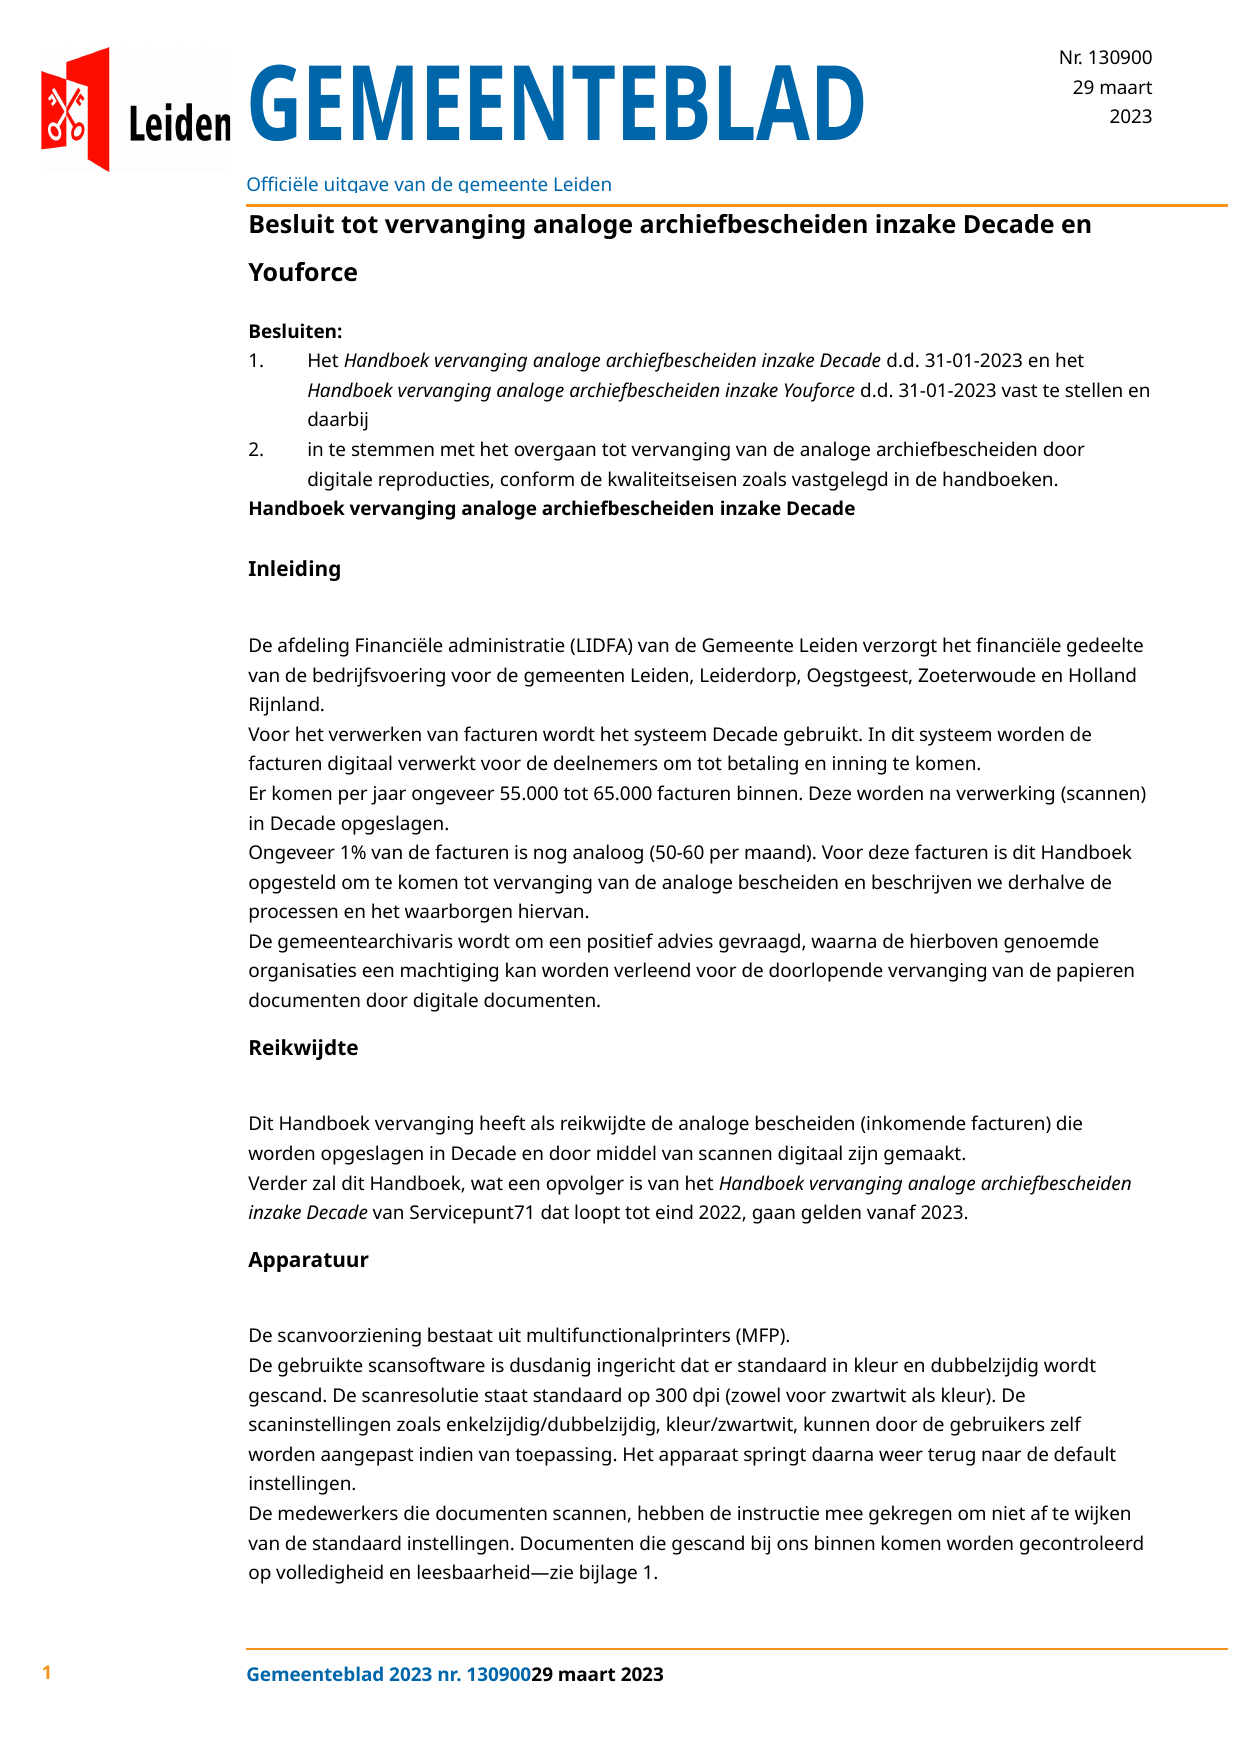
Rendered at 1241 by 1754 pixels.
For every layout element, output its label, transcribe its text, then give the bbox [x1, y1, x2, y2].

text De gemeentearchivaris wordt om een positief advies gevraagd, waarna de hierboven genoemde organisaties een machtiging kan worden verleend voor de doorlopende vervanging van de papieren documenten door digitale documenten. [248, 928, 1152, 1013]
text Handboek vervanging analoge archiefbescheiden inzake Decade [248, 495, 1152, 521]
list Het Handboek vervanging analoge archiefbescheiden inzake Decade d.d. 31-01-2023 en het Handboek vervanging analoge archiefbescheiden inzake Youforce d.d. 31-01-2023 vast te stellen en daarbij [248, 347, 1152, 432]
text Reikwijdte [248, 1033, 1152, 1061]
text Besluiten: [248, 318, 1152, 344]
text De afdeling Financiële administratie (LIDFA) van de Gemeente Leiden verzorgt het financiële gedeelte van de bedrijfsvoering voor de gemeenten Leiden, Leiderdorp, Oegstgeest, Zoeterwoude en Holland Rijnland. [248, 632, 1152, 717]
text Voor het verwerken van facturen wordt het systeem Decade gebruikt. In dit systeem worden de facturen digitaal verwerkt voor de deelnemers om tot betaling en inning te komen. [248, 721, 1152, 776]
text Inleiding [248, 554, 1152, 583]
text De gebruikte scansoftware is dusdanig ingericht dat er standaard in kleur en dubbelzijdig wordt gescand. De scanresolutie staat standaard op 300 dpi (zowel voor zwartwit als kleur). De scaninstellingen zoals enkelzijdig/dubbelzijdig, kleur/zwartwit, kunnen door de gebruikers zelf worden aangepast indien van toepassing. Het apparaat springt daarna weer terug naar de default instellingen. [248, 1352, 1152, 1496]
list in te stemmen met het overgaan tot vervanging van de analoge archiefbescheiden door digitale reproducties, conform de kwaliteitseisen zoals vastgelegd in de handboeken. [248, 436, 1152, 492]
text Verder zal dit Handboek, wat een opvolger is van het Handboek vervanging analoge archiefbescheiden inzake Decade van Servicepunt71 dat loopt tot eind 2022, gaan gelden vanaf 2023. [248, 1170, 1152, 1225]
text Apparatuur [248, 1245, 1152, 1273]
text Dit Handboek vervanging heeft als reikwijdte de analoge bescheiden (inkomende facturen) die worden opgeslagen in Decade en door middel van scannen digitaal zijn gemaakt. [248, 1111, 1152, 1166]
text Ongeveer 1% van de facturen is nog analoog (50-60 per maand). Voor deze facturen is dit Handboek opgesteld om te komen tot vervanging van de analoge bescheiden en beschrijven we derhalve de processen en het waarborgen hiervan. [248, 839, 1152, 924]
text Er komen per jaar ongeveer 55.000 tot 65.000 facturen binnen. Deze worden na verwerking (scannen) in Decade opgeslagen. [248, 780, 1152, 836]
picture [41, 47, 231, 172]
text Besluit tot vervanging analoge archiefbescheiden inzake Decade en Youforce [248, 207, 1152, 288]
text De medewerkers die documenten scannen, hebben de instructie mee gekregen om niet af te wijken van de standaard instellingen. Documenten die gescand bij ons binnen komen worden gecontroleerd op volledigheid en leesbaarheid—zie bijlage 1. [248, 1500, 1152, 1585]
text De scanvoorziening bestaat uit multifunctionalprinters (MFP). [248, 1323, 1152, 1348]
